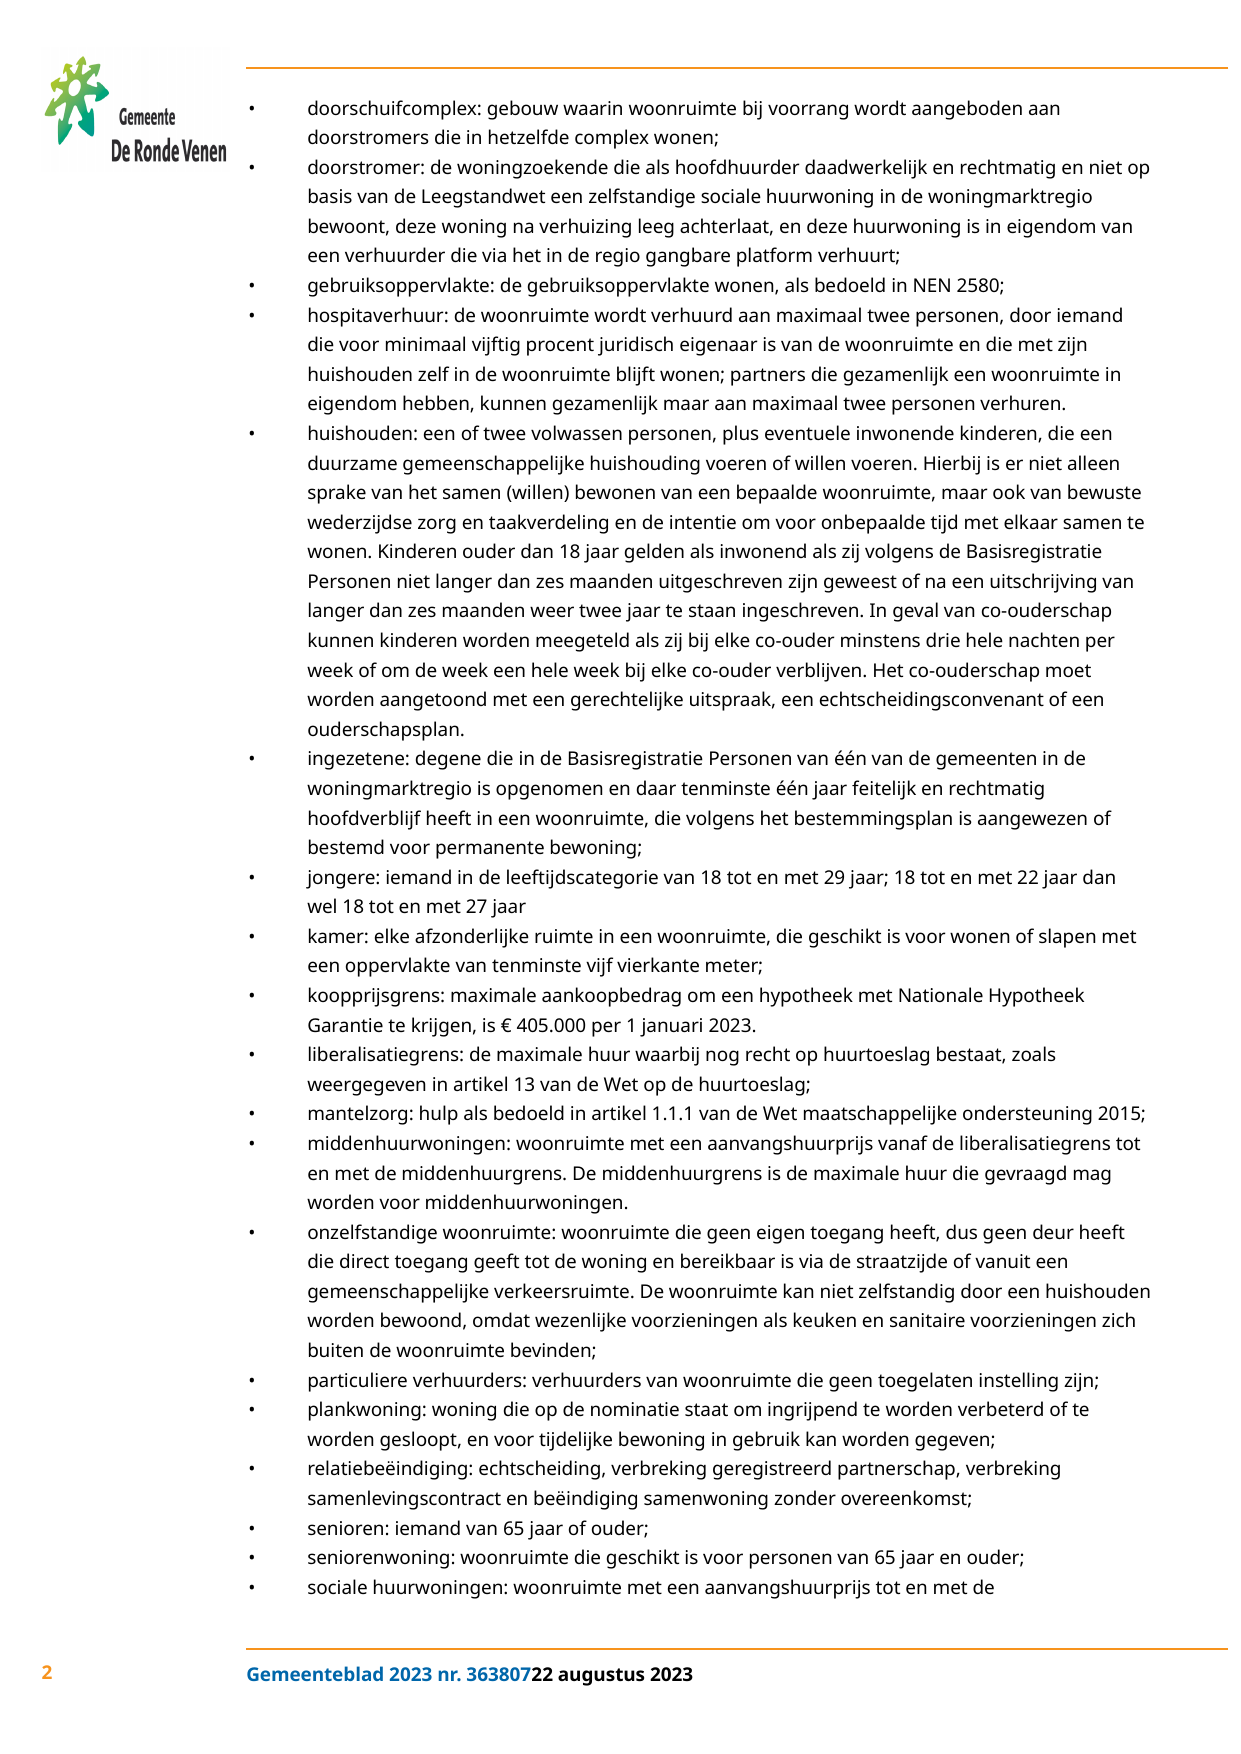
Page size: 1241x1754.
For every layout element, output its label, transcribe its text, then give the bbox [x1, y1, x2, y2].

list jongere: iemand in de leeftijdscategorie van 18 tot en met 29 jaar; 18 tot en met 22 jaar dan wel 18 tot en met 27 jaar [248, 864, 1152, 919]
list doorstromer: de woningzoekende die als hoofdhuurder daadwerkelijk en rechtmatig en niet op basis van de Leegstandwet een zelfstandige sociale huurwoning in de woningmarktregio bewoont, deze woning na verhuizing leeg achterlaat, en deze huurwoning is in eigendom van een verhuurder die via het in de regio gangbare platform verhuurt; [248, 154, 1152, 268]
list plankwoning: woning die op de nominatie staat om ingrijpend te worden verbeterd of te worden gesloopt, en voor tijdelijke bewoning in gebruik kan worden gegeven; [248, 1396, 1152, 1452]
list relatiebeëindiging: echtscheiding, verbreking geregistreerd partnerschap, verbreking samenlevingscontract en beëindiging samenwoning zonder overeenkomst; [248, 1456, 1152, 1511]
list seniorenwoning: woonruimte die geschikt is voor personen van 65 jaar en ouder; [248, 1544, 1152, 1570]
list ingezetene: degene die in de Basisregistratie Personen van één van de gemeenten in de woningmarktregio is opgenomen en daar tenminste één jaar feitelijk en rechtmatig hoofdverblijf heeft in een woonruimte, die volgens het bestemmingsplan is aangewezen of bestemd voor permanente bewoning; [248, 746, 1152, 860]
list sociale huurwoningen: woonruimte met een aanvangshuurprijs tot en met de [248, 1574, 1152, 1600]
list senioren: iemand van 65 jaar of ouder; [248, 1515, 1152, 1541]
list kamer: elke afzonderlijke ruimte in een woonruimte, die geschikt is voor wonen of slapen met een oppervlakte van tenminste vijf vierkante meter; [248, 923, 1152, 978]
list huishouden: een of twee volwassen personen, plus eventuele inwonende kinderen, die een duurzame gemeenschappelijke huishouding voeren of willen voeren. Hierbij is er niet alleen sprake van het samen (willen) bewonen van een bepaalde woonruimte, maar ook van bewuste wederzijdse zorg en taakverdeling en de intentie om voor onbepaalde tijd met elkaar samen te wonen. Kinderen ouder dan 18 jaar gelden als inwonend als zij volgens de Basisregistratie Personen niet langer dan zes maanden uitgeschreven zijn geweest of na een uitschrijving van langer dan zes maanden weer twee jaar te staan ingeschreven. In geval van co-ouderschap kunnen kinderen worden meegeteld als zij bij elke co-ouder minstens drie hele nachten per week of om de week een hele week bij elke co-ouder verblijven. Het co-ouderschap moet worden aangetoond met een gerechtelijke uitspraak, een echtscheidingsconvenant of een ouderschapsplan. [248, 420, 1152, 742]
list koopprijsgrens: maximale aankoopbedrag om een hypotheek met Nationale Hypotheek Garantie te krijgen, is € 405.000 per 1 januari 2023. [248, 982, 1152, 1038]
list liberalisatiegrens: de maximale huur waarbij nog recht op huurtoeslag bestaat, zoals weergegeven in artikel 13 van de Wet op de huurtoeslag; [248, 1041, 1152, 1097]
picture [41, 47, 231, 172]
list mantelzorg: hulp als bedoeld in artikel 1.1.1 van de Wet maatschappelijke ondersteuning 2015; [248, 1101, 1152, 1126]
list middenhuurwoningen: woonruimte met een aanvangshuurprijs vanaf de liberalisatiegrens tot en met de middenhuurgrens. De middenhuurgrens is de maximale huur die gevraagd mag worden voor middenhuurwoningen. [248, 1130, 1152, 1215]
list particuliere verhuurders: verhuurders van woonruimte die geen toegelaten instelling zijn; [248, 1367, 1152, 1393]
list gebruiksoppervlakte: de gebruiksoppervlakte wonen, als bedoeld in NEN 2580; [248, 272, 1152, 298]
list doorschuifcomplex: gebouw waarin woonruimte bij voorrang wordt aangeboden aan doorstromers die in hetzelfde complex wonen; [248, 95, 1152, 150]
list hospitaverhuur: de woonruimte wordt verhuurd aan maximaal twee personen, door iemand die voor minimaal vijftig procent juridisch eigenaar is van de woonruimte en die met zijn huishouden zelf in de woonruimte blijft wonen; partners die gezamenlijk een woonruimte in eigendom hebben, kunnen gezamenlijk maar aan maximaal twee personen verhuren. [248, 302, 1152, 416]
list onzelfstandige woonruimte: woonruimte die geen eigen toegang heeft, dus geen deur heeft die direct toegang geeft tot de woning en bereikbaar is via de straatzijde of vanuit een gemeenschappelijke verkeersruimte. De woonruimte kan niet zelfstandig door een huishouden worden bewoond, omdat wezenlijke voorzieningen als keuken en sanitaire voorzieningen zich buiten de woonruimte bevinden; [248, 1219, 1152, 1363]
